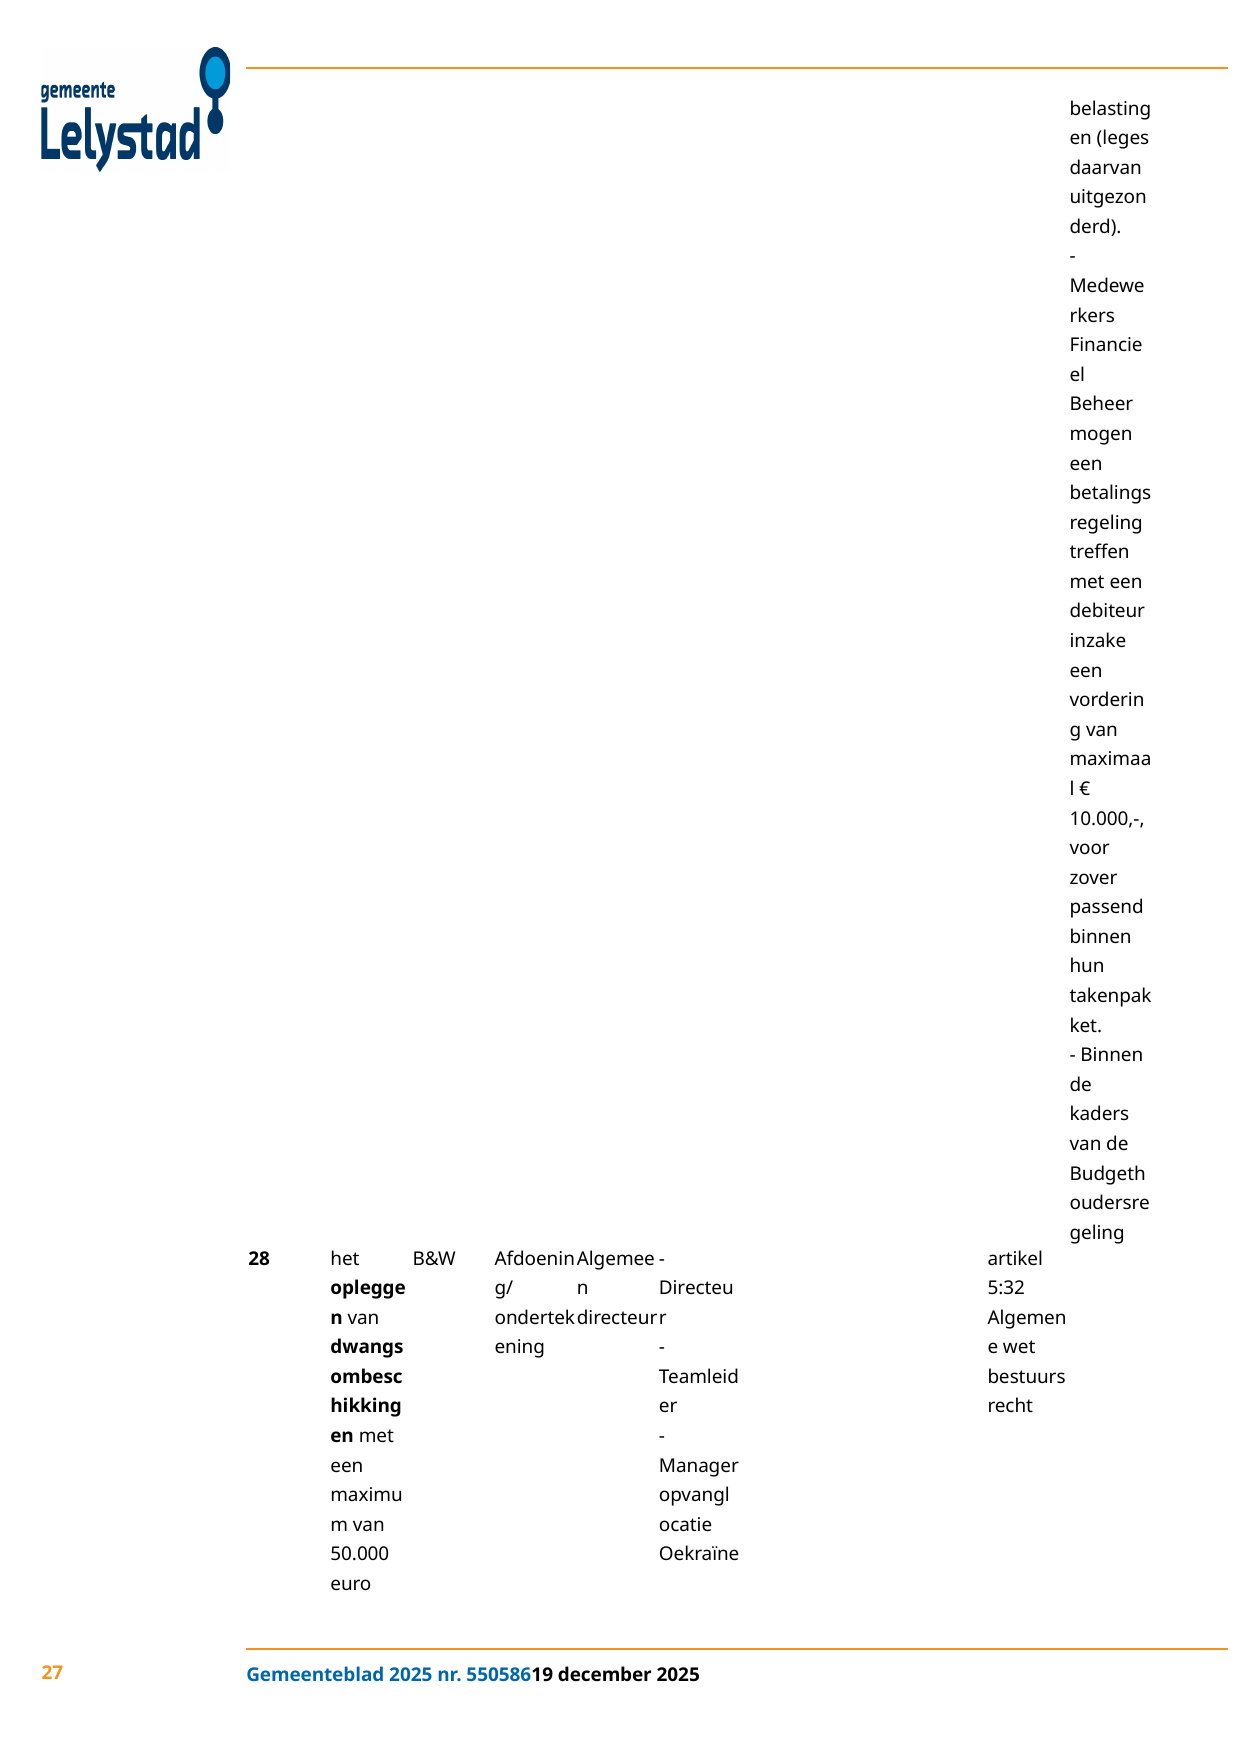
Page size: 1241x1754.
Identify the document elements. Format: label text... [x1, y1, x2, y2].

table_cell [330, 95, 412, 1245]
table_cell [741, 1245, 823, 1596]
table_cell [823, 95, 905, 1245]
table_cell Algemeen directeur [577, 1245, 659, 1596]
table_cell - Directeur - Teamleider - Manager opvanglocatie Oekraïne [659, 1245, 741, 1596]
table_cell [494, 95, 577, 1245]
table_cell [1069, 1245, 1152, 1596]
table_cell [577, 95, 659, 1245]
table_cell [823, 1245, 905, 1596]
table_cell [412, 95, 494, 1245]
picture [41, 47, 231, 172]
table_cell [741, 95, 823, 1245]
table_cell artikel 5:32 Algemene wet bestuursrecht [987, 1245, 1069, 1596]
table_cell het opleggen van dwangsombeschikkingen met een maximum van 50.000 euro [330, 1245, 412, 1596]
table_cell [905, 1245, 987, 1596]
table_cell Afdoening/ondertekening [494, 1245, 577, 1596]
table_cell belastingen (leges daarvan uitgezonderd). - Medewerkers Financieel Beheer mogen een betalingsregeling treffen met een debiteur inzake een vordering van maximaal € 10.000,-, voor zover passend binnen hun takenpakket. - Binnen de kaders van de Budgethoudersregeling [1069, 95, 1152, 1245]
table_cell 28 [248, 1245, 330, 1596]
table_cell [659, 95, 741, 1245]
table_cell B&W [412, 1245, 494, 1596]
table_cell [248, 95, 330, 1245]
table_cell [905, 95, 987, 1245]
table_cell [987, 95, 1069, 1245]
